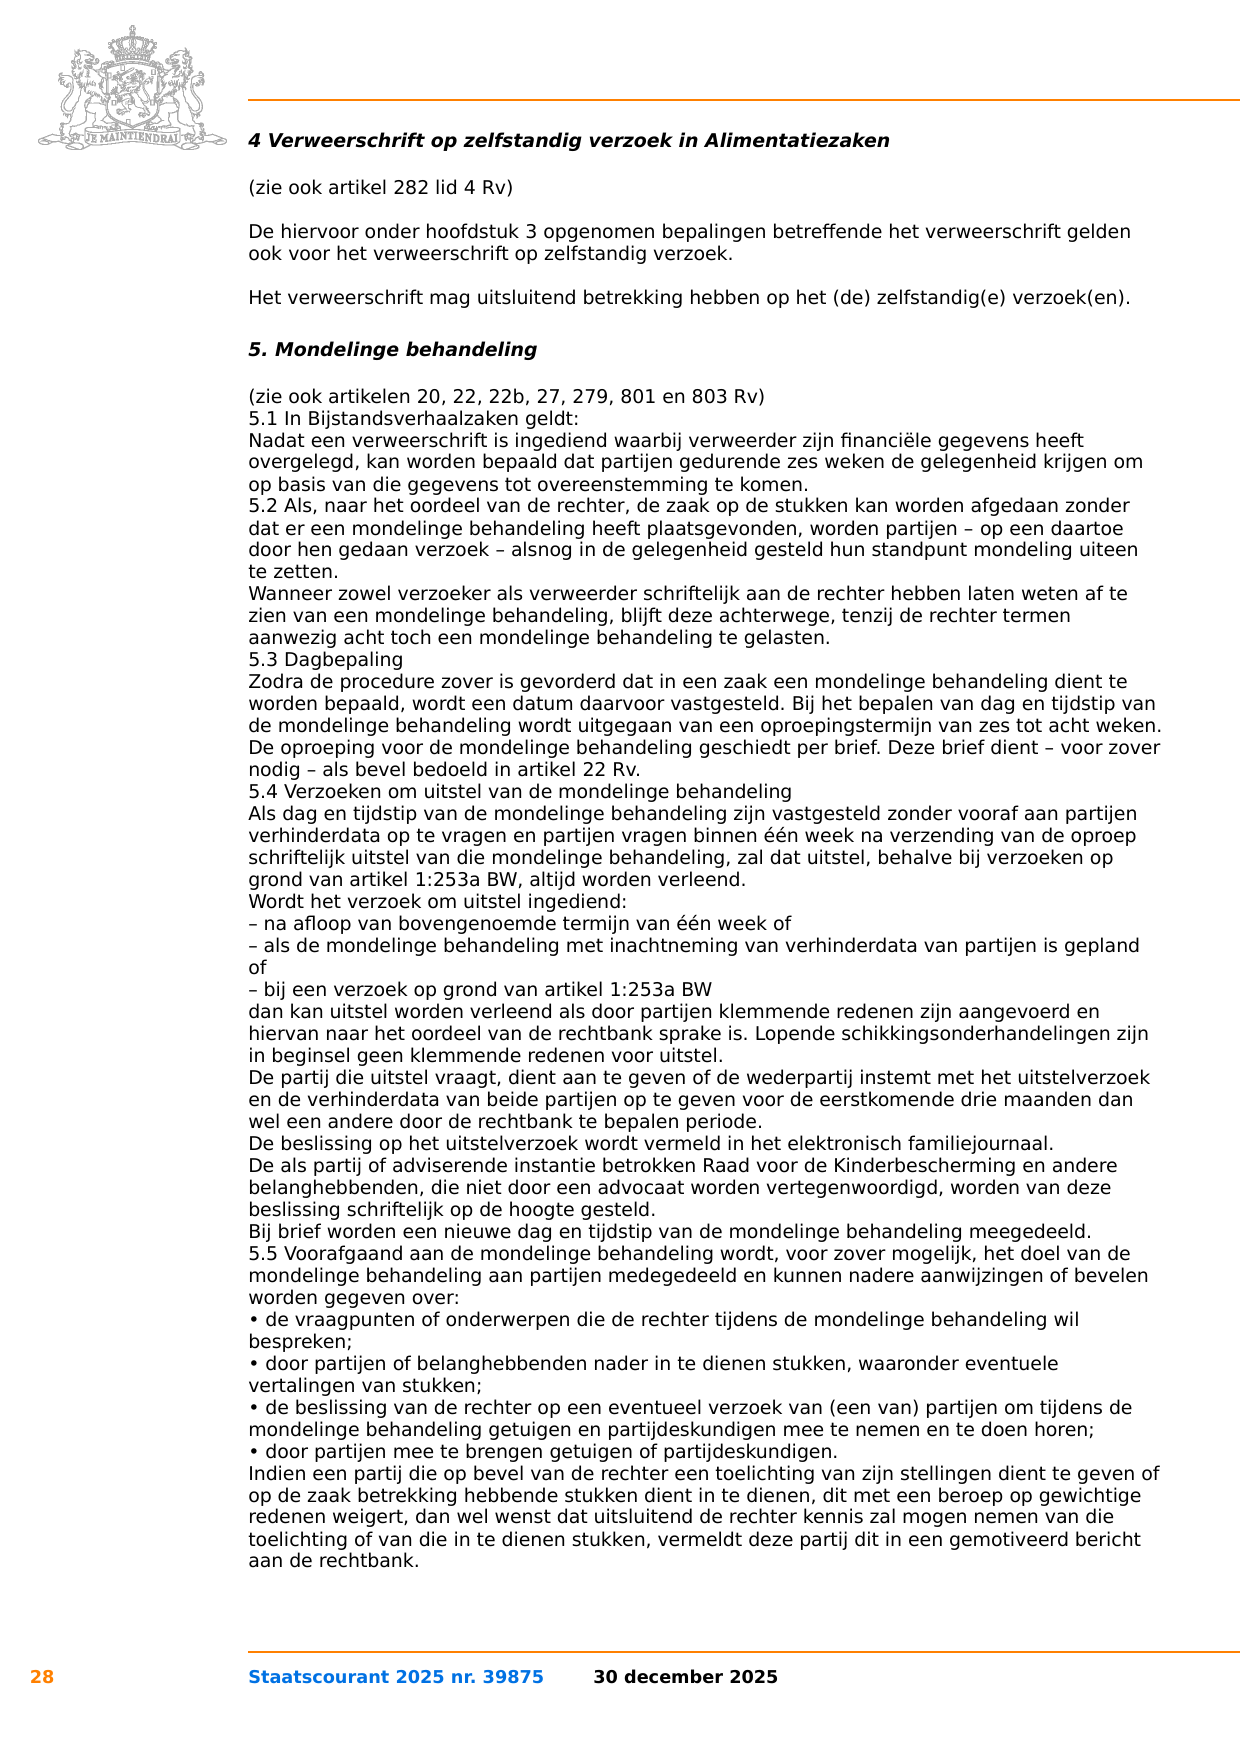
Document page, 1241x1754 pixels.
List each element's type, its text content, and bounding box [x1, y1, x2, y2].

text De hiervoor onder hoofdstuk 3 opgenomen bepalingen betreffende het verweerschrift gelden ook voor het verweerschrift op zelfstandig verzoek. [248, 221, 1163, 265]
text – na afloop van bovengenoemde termijn van één week of [248, 913, 1163, 935]
text Bij brief worden een nieuwe dag en tijdstip van de mondelinge behandeling meegedeeld. [248, 1221, 1163, 1243]
text Indien een partij die op bevel van de rechter een toelichting van zijn stellingen dient te geven of op de zaak betrekking hebbende stukken dient in te dienen, dit met een beroep op gewichtige redenen weigert, dan wel wenst dat uitsluitend de rechter kennis zal mogen nemen van die toelichting of van die in te dienen stukken, vermeldt deze partij dit in een gemotiveerd bericht aan de rechtbank. [248, 1462, 1163, 1572]
subtitle 4 Verweerschrift op zelfstandig verzoek in Alimentatiezaken [248, 130, 1163, 152]
text • door partijen mee te brengen getuigen of partijdeskundigen. [248, 1441, 1163, 1462]
text – als de mondelinge behandeling met inachtneming van verhinderdata van partijen is gepland of [248, 935, 1163, 979]
text – bij een verzoek op grond van artikel 1:253a BW [248, 979, 1163, 1001]
text 5.4 Verzoeken om uitstel van de mondelinge behandeling [248, 781, 1163, 803]
subtitle 5. Mondelinge behandeling [248, 338, 1163, 361]
text Het verweerschrift mag uitsluitend betrekking hebben op het (de) zelfstandig(e) verzoek(en). [248, 287, 1163, 308]
text Zodra de procedure zover is gevorderd dat in een zaak een mondelinge behandeling dient te worden bepaald, wordt een datum daarvoor vastgesteld. Bij het bepalen van dag en tijdstip van de mondelinge behandeling wordt uitgegaan van een oproepingstermijn van zes tot acht weken. De oproeping voor de mondelinge behandeling geschiedt per brief. Deze brief dient – voor zover nodig – als bevel bedoeld in artikel 22 Rv. [248, 671, 1163, 781]
text De partij die uitstel vraagt, dient aan te geven of de wederpartij instemt met het uitstelverzoek en de verhinderdata van beide partijen op te geven voor de eerstkomende drie maanden dan wel een andere door de rechtbank te bepalen periode. [248, 1067, 1163, 1133]
text De als partij of adviserende instantie betrokken Raad voor de Kinderbescherming en andere belanghebbenden, die niet door een advocaat worden vertegenwoordigd, worden van deze beslissing schriftelijk op de hoogte gesteld. [248, 1155, 1163, 1221]
text Wanneer zowel verzoeker als verweerder schriftelijk aan de rechter hebben laten weten af te zien van een mondelinge behandeling, blijft deze achterwege, tenzij de rechter termen aanwezig acht toch een mondelinge behandeling te gelasten. [248, 583, 1163, 649]
text 5.3 Dagbepaling [248, 649, 1163, 671]
text 5.2 Als, naar het oordeel van de rechter, de zaak op de stukken kan worden afgedaan zonder dat er een mondelinge behandeling heeft plaatsgevonden, worden partijen – op een daartoe door hen gedaan verzoek – alsnog in de gelegenheid gesteld hun standpunt mondeling uiteen te zetten. [248, 495, 1163, 583]
text Nadat een verweerschrift is ingediend waarbij verweerder zijn financiële gegevens heeft overgelegd, kan worden bepaald dat partijen gedurende zes weken de gelegenheid krijgen om op basis van die gegevens tot overeenstemming te komen. [248, 429, 1163, 495]
text Als dag en tijdstip van de mondelinge behandeling zijn vastgesteld zonder vooraf aan partijen verhinderdata op te vragen en partijen vragen binnen één week na verzending van de oproep schriftelijk uitstel van die mondelinge behandeling, zal dat uitstel, behalve bij verzoeken op grond van artikel 1:253a BW, altijd worden verleend. [248, 803, 1163, 891]
text 5.5 Voorafgaand aan de mondelinge behandeling wordt, voor zover mogelijk, het doel van de mondelinge behandeling aan partijen medegedeeld en kunnen nadere aanwijzingen of bevelen worden gegeven over: [248, 1243, 1163, 1309]
text • de beslissing van de rechter op een eventueel verzoek van (een van) partijen om tijdens de mondelinge behandeling getuigen en partijdeskundigen mee te nemen en te doen horen; [248, 1397, 1163, 1441]
text Wordt het verzoek om uitstel ingediend: [248, 891, 1163, 913]
text 5.1 In Bijstandsverhaalzaken geldt: [248, 407, 1163, 429]
text (zie ook artikelen 20, 22, 22b, 27, 279, 801 en 803 Rv) [248, 386, 1163, 407]
text (zie ook artikel 282 lid 4 Rv) [248, 177, 1163, 199]
text dan kan uitstel worden verleend als door partijen klemmende redenen zijn aangevoerd en hiervan naar het oordeel van de rechtbank sprake is. Lopende schikkingsonderhandelingen zijn in beginsel geen klemmende redenen voor uitstel. [248, 1001, 1163, 1067]
text • de vraagpunten of onderwerpen die de rechter tijdens de mondelinge behandeling wil bespreken; [248, 1309, 1163, 1353]
text • door partijen of belanghebbenden nader in te dienen stukken, waaronder eventuele vertalingen van stukken; [248, 1353, 1163, 1397]
text De beslissing op het uitstelverzoek wordt vermeld in het elektronisch familiejournaal. [248, 1133, 1163, 1155]
picture [38, 25, 227, 150]
